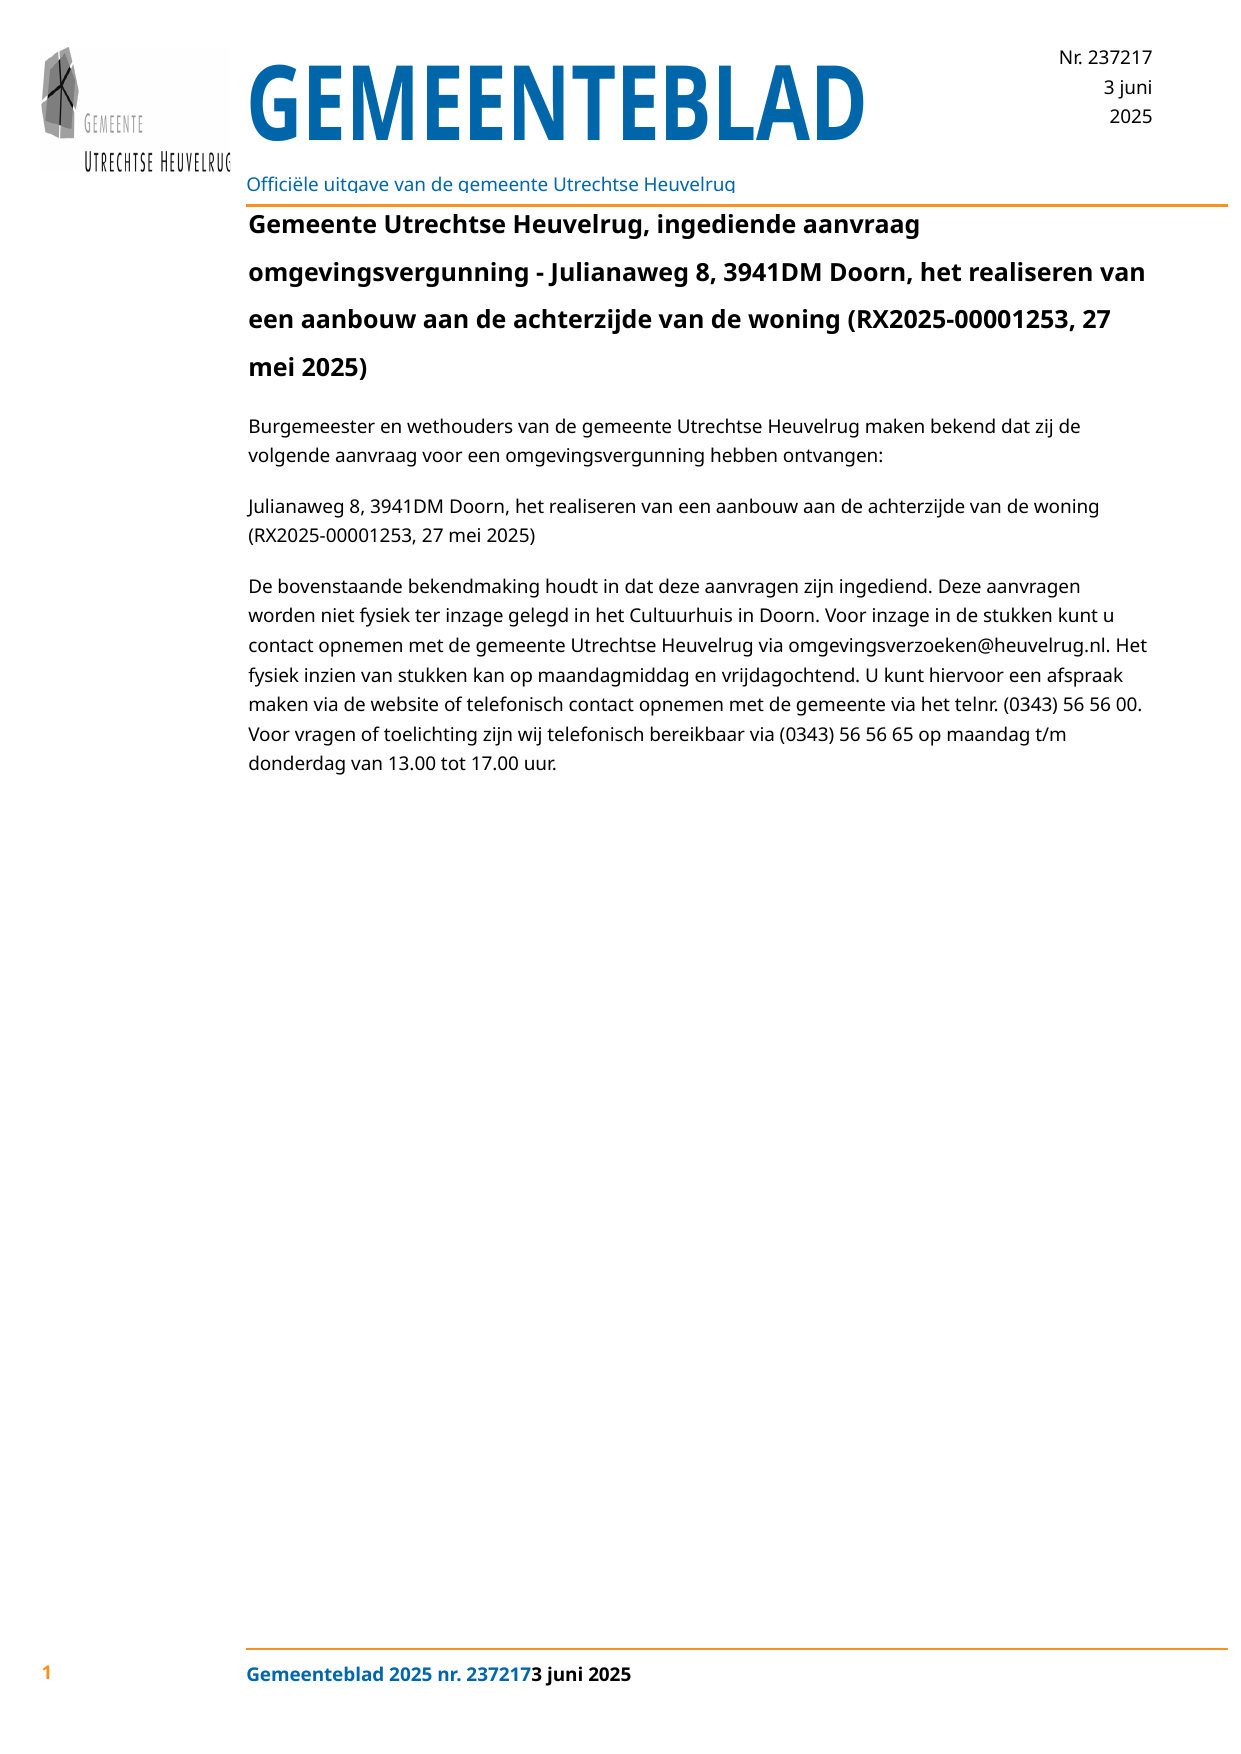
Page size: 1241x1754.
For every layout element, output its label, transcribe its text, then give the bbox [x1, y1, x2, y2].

text Julianaweg 8, 3941DM Doorn, het realiseren van een aanbouw aan de achterzijde van de woning (RX2025-00001253, 27 mei 2025) [248, 493, 1152, 548]
text De bovenstaande bekendmaking houdt in dat deze aanvragen zijn ingediend. Deze aanvragen worden niet fysiek ter inzage gelegd in het Cultuurhuis in Doorn. Voor inzage in de stukken kunt u contact opnemen met de gemeente Utrechtse Heuvelrug via omgevingsverzoeken@heuvelrug.nl. Het fysiek inzien van stukken kan op maandagmiddag en vrijdagochtend. U kunt hiervoor een afspraak maken via de website of telefonisch contact opnemen met de gemeente via het telnr. (0343) 56 56 00. Voor vragen of toelichting zijn wij telefonisch bereikbaar via (0343) 56 56 65 op maandag t/m donderdag van 13.00 tot 17.00 uur. [248, 573, 1152, 776]
picture [41, 47, 231, 172]
text Gemeente Utrechtse Heuvelrug, ingediende aanvraag omgevingsvergunning - Julianaweg 8, 3941DM Doorn, het realiseren van een aanbouw aan de achterzijde van de woning (RX2025-00001253, 27 mei 2025) [248, 207, 1152, 384]
text Burgemeester en wethouders van de gemeente Utrechtse Heuvelrug maken bekend dat zij de volgende aanvraag voor een omgevingsvergunning hebben ontvangen: [248, 413, 1152, 468]
